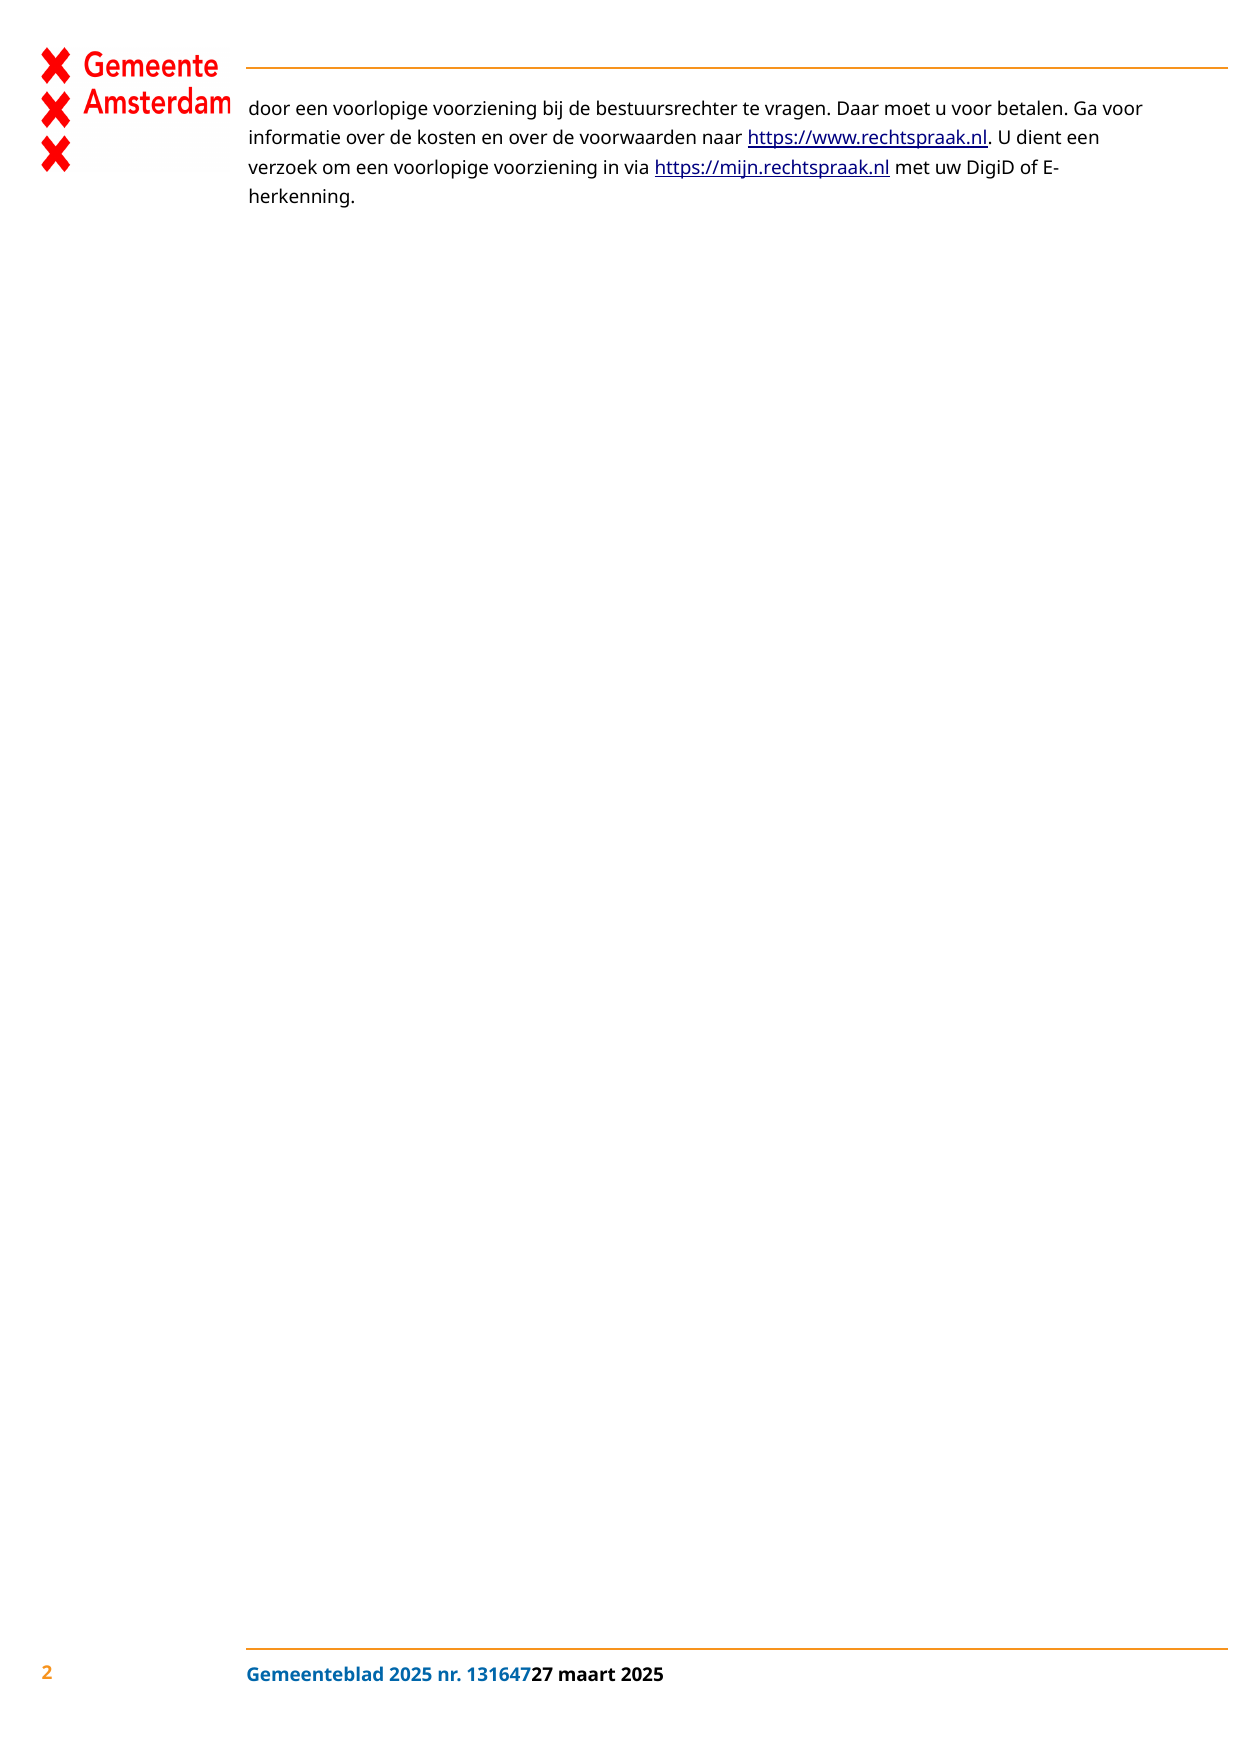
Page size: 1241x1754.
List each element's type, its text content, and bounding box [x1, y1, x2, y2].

text door een voorlopige voorziening bij de bestuursrechter te vragen. Daar moet u voor betalen. Ga voor informatie over de kosten en over de voorwaarden naar https://www.rechtspraak.nl. U dient een verzoek om een voorlopige voorziening in via https://mijn.rechtspraak.nl met uw DigiD of E-herkenning. [248, 95, 1152, 209]
picture [41, 47, 231, 172]
